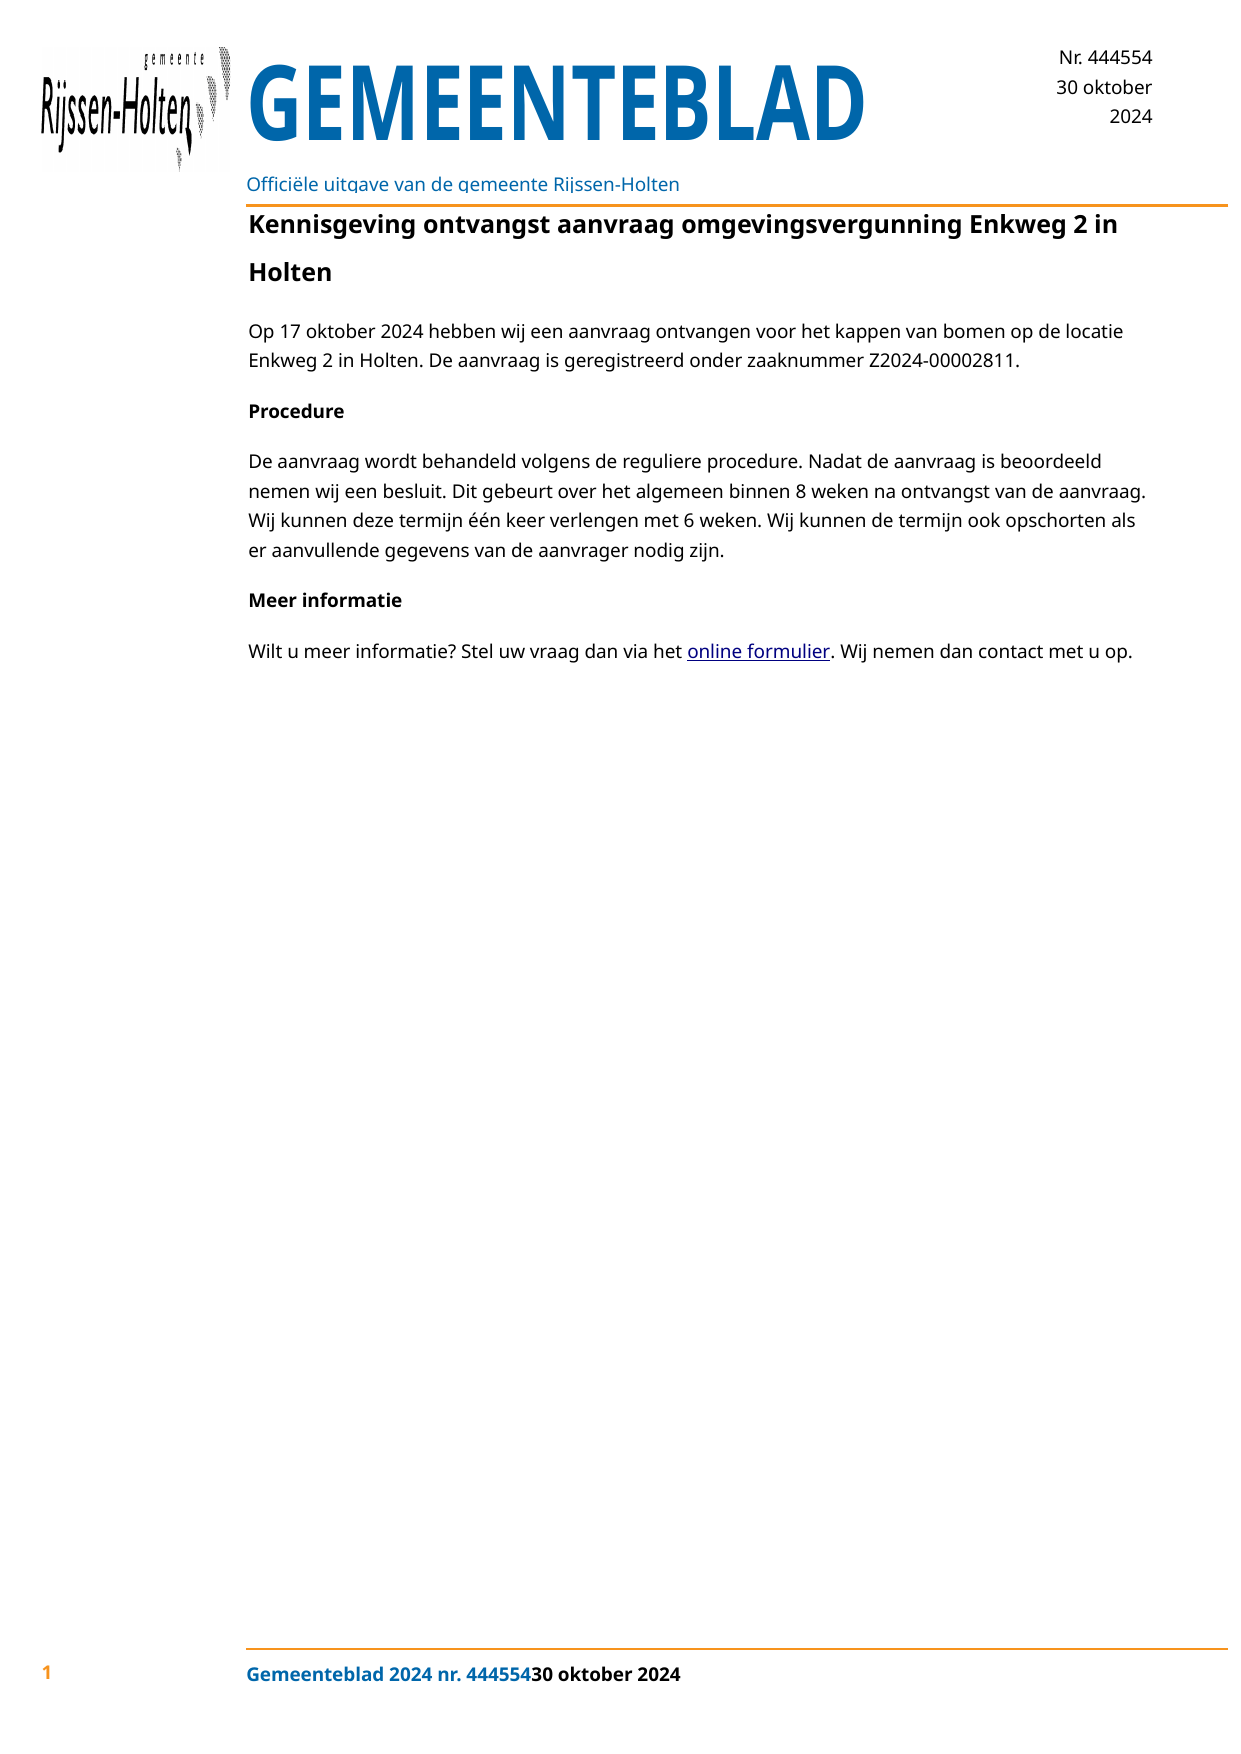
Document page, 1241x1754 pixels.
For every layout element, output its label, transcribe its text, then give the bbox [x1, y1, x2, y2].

text Procedure [248, 398, 1152, 424]
picture [41, 47, 231, 172]
text Meer informatie [248, 587, 1152, 613]
text De aanvraag wordt behandeld volgens de reguliere procedure. Nadat de aanvraag is beoordeeld nemen wij een besluit. Dit gebeurt over het algemeen binnen 8 weken na ontvangst van de aanvraag. Wij kunnen deze termijn één keer verlengen met 6 weken. Wij kunnen de termijn ook opschorten als er aanvullende gegevens van de aanvrager nodig zijn. [248, 448, 1152, 563]
text Kennisgeving ontvangst aanvraag omgevingsvergunning Enkweg 2 in Holten [248, 207, 1152, 288]
text Wilt u meer informatie? Stel uw vraag dan via het online formulier. Wij nemen dan contact met u op. [248, 638, 1152, 664]
text Op 17 oktober 2024 hebben wij een aanvraag ontvangen voor het kappen van bomen op de locatie Enkweg 2 in Holten. De aanvraag is geregistreerd onder zaaknummer Z2024-00002811. [248, 318, 1152, 373]
